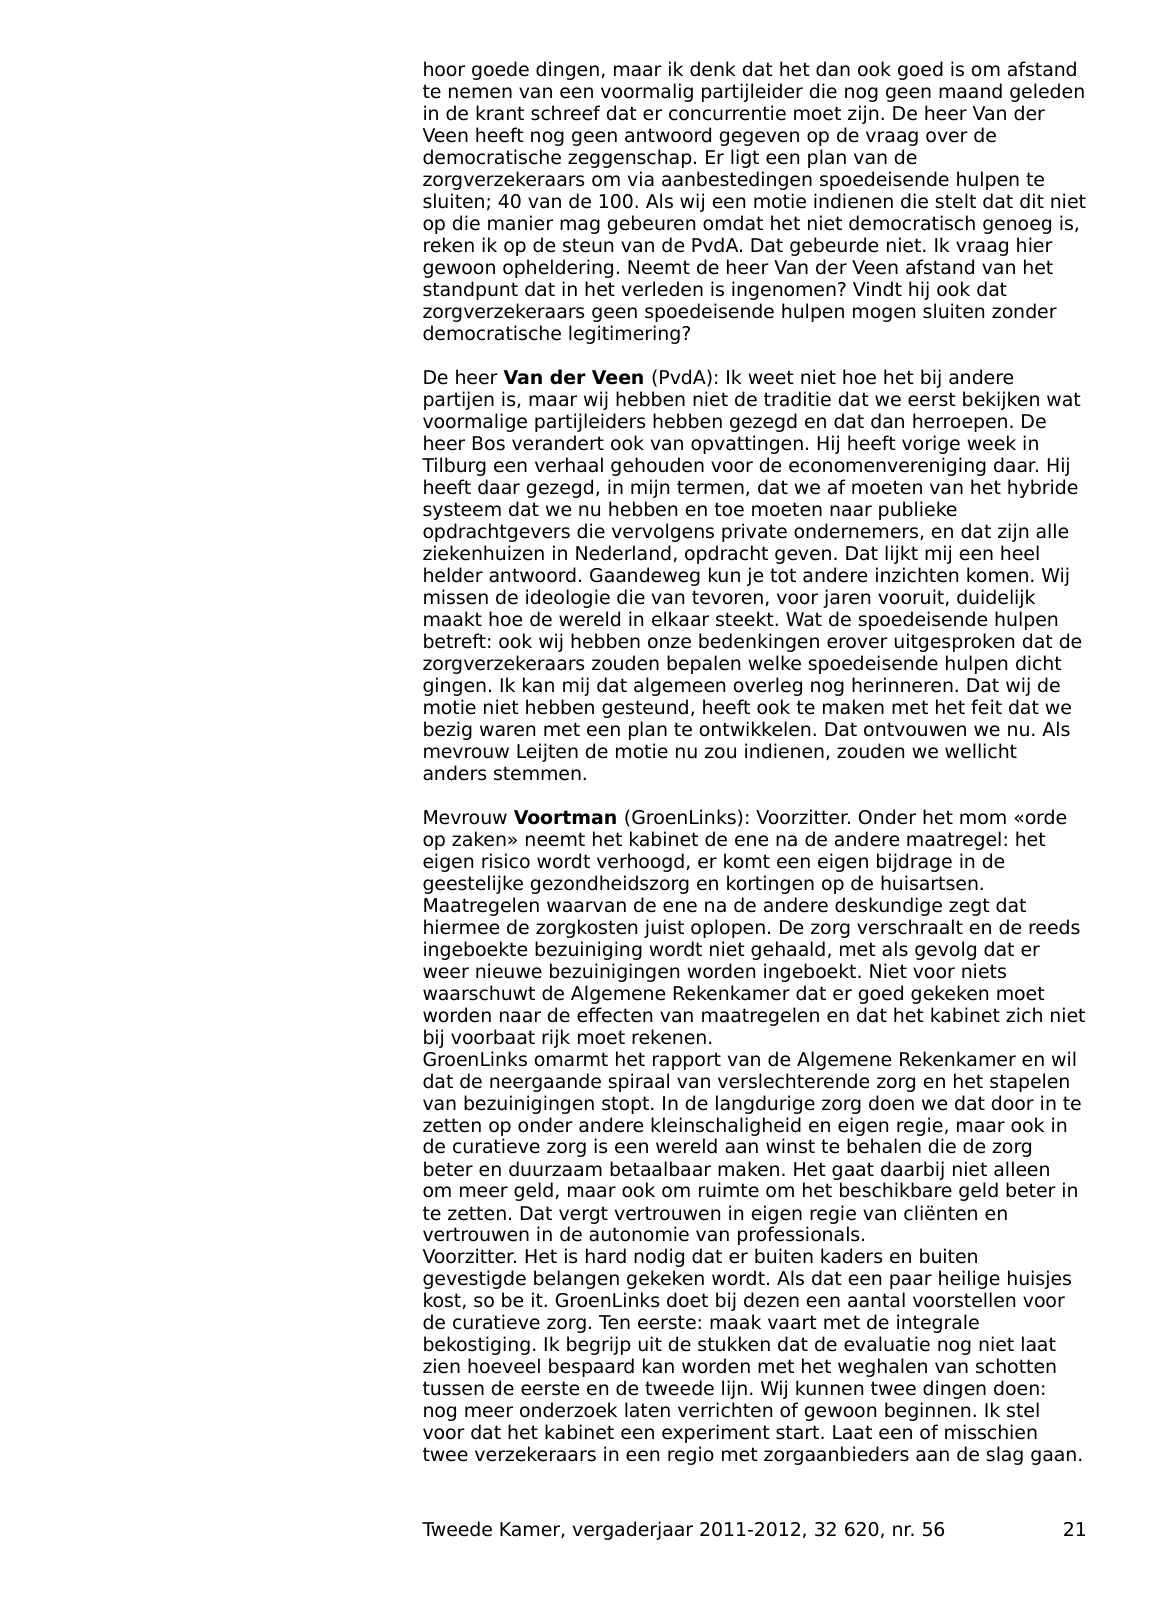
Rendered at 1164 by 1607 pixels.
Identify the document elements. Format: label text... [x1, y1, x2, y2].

text Voorzitter. Het is hard nodig dat er buiten kaders en buiten gevestigde belangen gekeken wordt. Als dat een paar heilige huisjes kost, so be it. GroenLinks doet bij dezen een aantal voorstellen voor de curatieve zorg. Ten eerste: maak vaart met de integrale bekostiging. Ik begrijp uit de stukken dat de evaluatie nog niet laat zien hoeveel bespaard kan worden met het weghalen van schotten tussen de eerste en de tweede lijn. Wij kunnen twee dingen doen: nog meer onderzoek laten verrichten of gewoon beginnen. Ik stel voor dat het kabinet een experiment start. Laat een of misschien twee verzekeraars in een regio met zorgaanbieders aan de slag gaan. [422, 1246, 1087, 1466]
text hoor goede dingen, maar ik denk dat het dan ook goed is om afstand te nemen van een voormalig partijleider die nog geen maand geleden in de krant schreef dat er concurrentie moet zijn. De heer Van der Veen heeft nog geen antwoord gegeven op de vraag over de democratische zeggenschap. Er ligt een plan van de zorgverzekeraars om via aanbestedingen spoedeisende hulpen te sluiten; 40 van de 100. Als wij een motie indienen die stelt dat dit niet op die manier mag gebeuren omdat het niet democratisch genoeg is, reken ik op de steun van de PvdA. Dat gebeurde niet. Ik vraag hier gewoon opheldering. Neemt de heer Van der Veen afstand van het standpunt dat in het verleden is ingenomen? Vindt hij ook dat zorgverzekeraars geen spoedeisende hulpen mogen sluiten zonder democratische legitimering? [422, 59, 1087, 345]
text Mevrouw Voortman (GroenLinks): Voorzitter. Onder het mom «orde op zaken» neemt het kabinet de ene na de andere maatregel: het eigen risico wordt verhoogd, er komt een eigen bijdrage in de geestelijke gezondheidszorg en kortingen op de huisartsen. Maatregelen waarvan de ene na de andere deskundige zegt dat hiermee de zorgkosten juist oplopen. De zorg verschraalt en de reeds ingeboekte bezuiniging wordt niet gehaald, met als gevolg dat er weer nieuwe bezuinigingen worden ingeboekt. Niet voor niets waarschuwt de Algemene Rekenkamer dat er goed gekeken moet worden naar de effecten van maatregelen en dat het kabinet zich niet bij voorbaat rijk moet rekenen. [422, 807, 1087, 1048]
text GroenLinks omarmt het rapport van de Algemene Rekenkamer en wil dat de neergaande spiraal van verslechterende zorg en het stapelen van bezuinigingen stopt. In de langdurige zorg doen we dat door in te zetten op onder andere kleinschaligheid en eigen regie, maar ook in de curatieve zorg is een wereld aan winst te behalen die de zorg beter en duurzaam betaalbaar maken. Het gaat daarbij niet alleen om meer geld, maar ook om ruimte om het beschikbare geld beter in te zetten. Dat vergt vertrouwen in eigen regie van cliënten en vertrouwen in de autonomie van professionals. [422, 1048, 1087, 1246]
text De heer Van der Veen (PvdA): Ik weet niet hoe het bij andere partijen is, maar wij hebben niet de traditie dat we eerst bekijken wat voormalige partijleiders hebben gezegd en dat dan herroepen. De heer Bos verandert ook van opvattingen. Hij heeft vorige week in Tilburg een verhaal gehouden voor de economenvereniging daar. Hij heeft daar gezegd, in mijn termen, dat we af moeten van het hybride systeem dat we nu hebben en toe moeten naar publieke opdrachtgevers die vervolgens private ondernemers, en dat zijn alle ziekenhuizen in Nederland, opdracht geven. Dat lijkt mij een heel helder antwoord. Gaandeweg kun je tot andere inzichten komen. Wij missen de ideologie die van tevoren, voor jaren vooruit, duidelijk maakt hoe de wereld in elkaar steekt. Wat de spoedeisende hulpen betreft: ook wij hebben onze bedenkingen erover uitgesproken dat de zorgverzekeraars zouden bepalen welke spoedeisende hulpen dicht gingen. Ik kan mij dat algemeen overleg nog herinneren. Dat wij de motie niet hebben gesteund, heeft ook te maken met het feit dat we bezig waren met een plan te ontwikkelen. Dat ontvouwen we nu. Als mevrouw Leijten de motie nu zou indienen, zouden we wellicht anders stemmen. [422, 367, 1087, 784]
